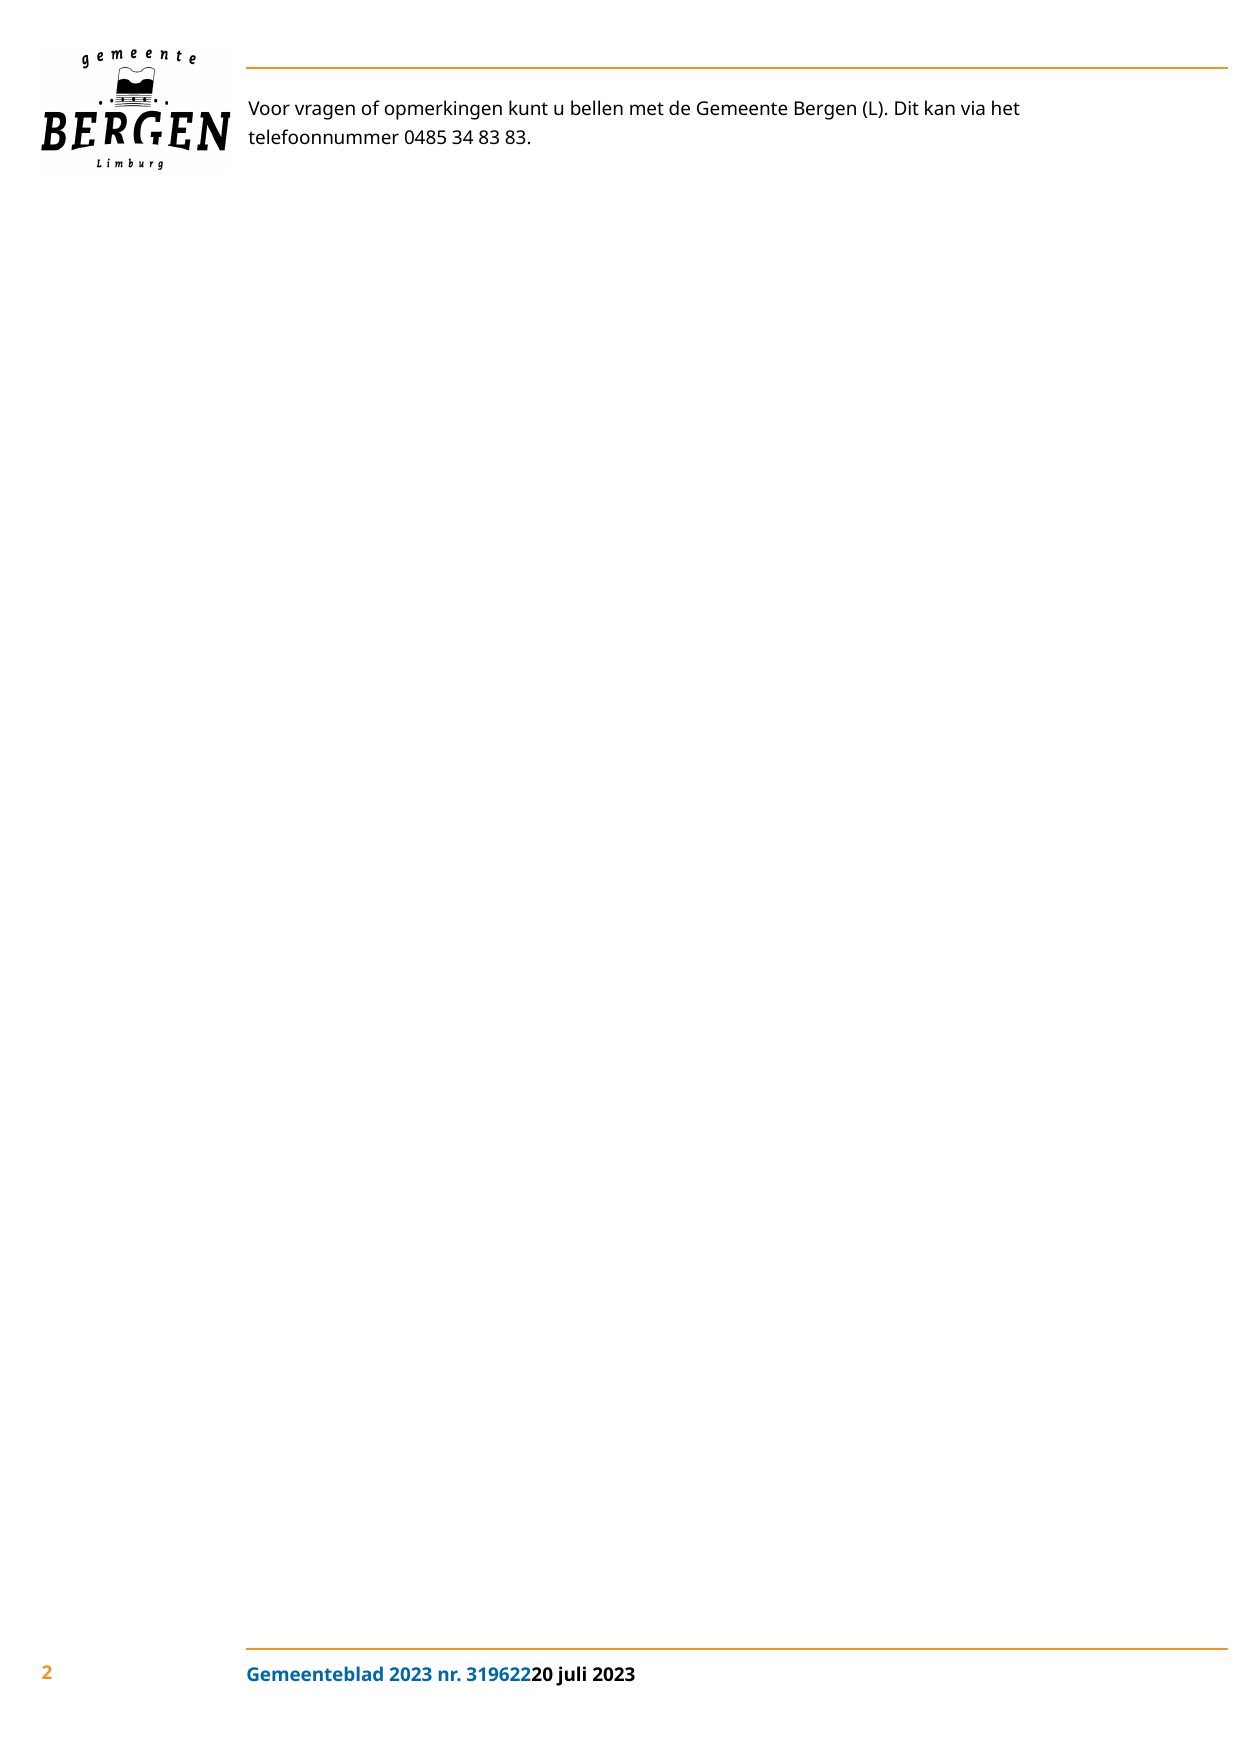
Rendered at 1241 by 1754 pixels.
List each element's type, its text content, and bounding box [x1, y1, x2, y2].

text Voor vragen of opmerkingen kunt u bellen met de Gemeente Bergen (L). Dit kan via het telefoonnummer 0485 34 83 83. [248, 95, 1152, 150]
picture [41, 47, 231, 172]
